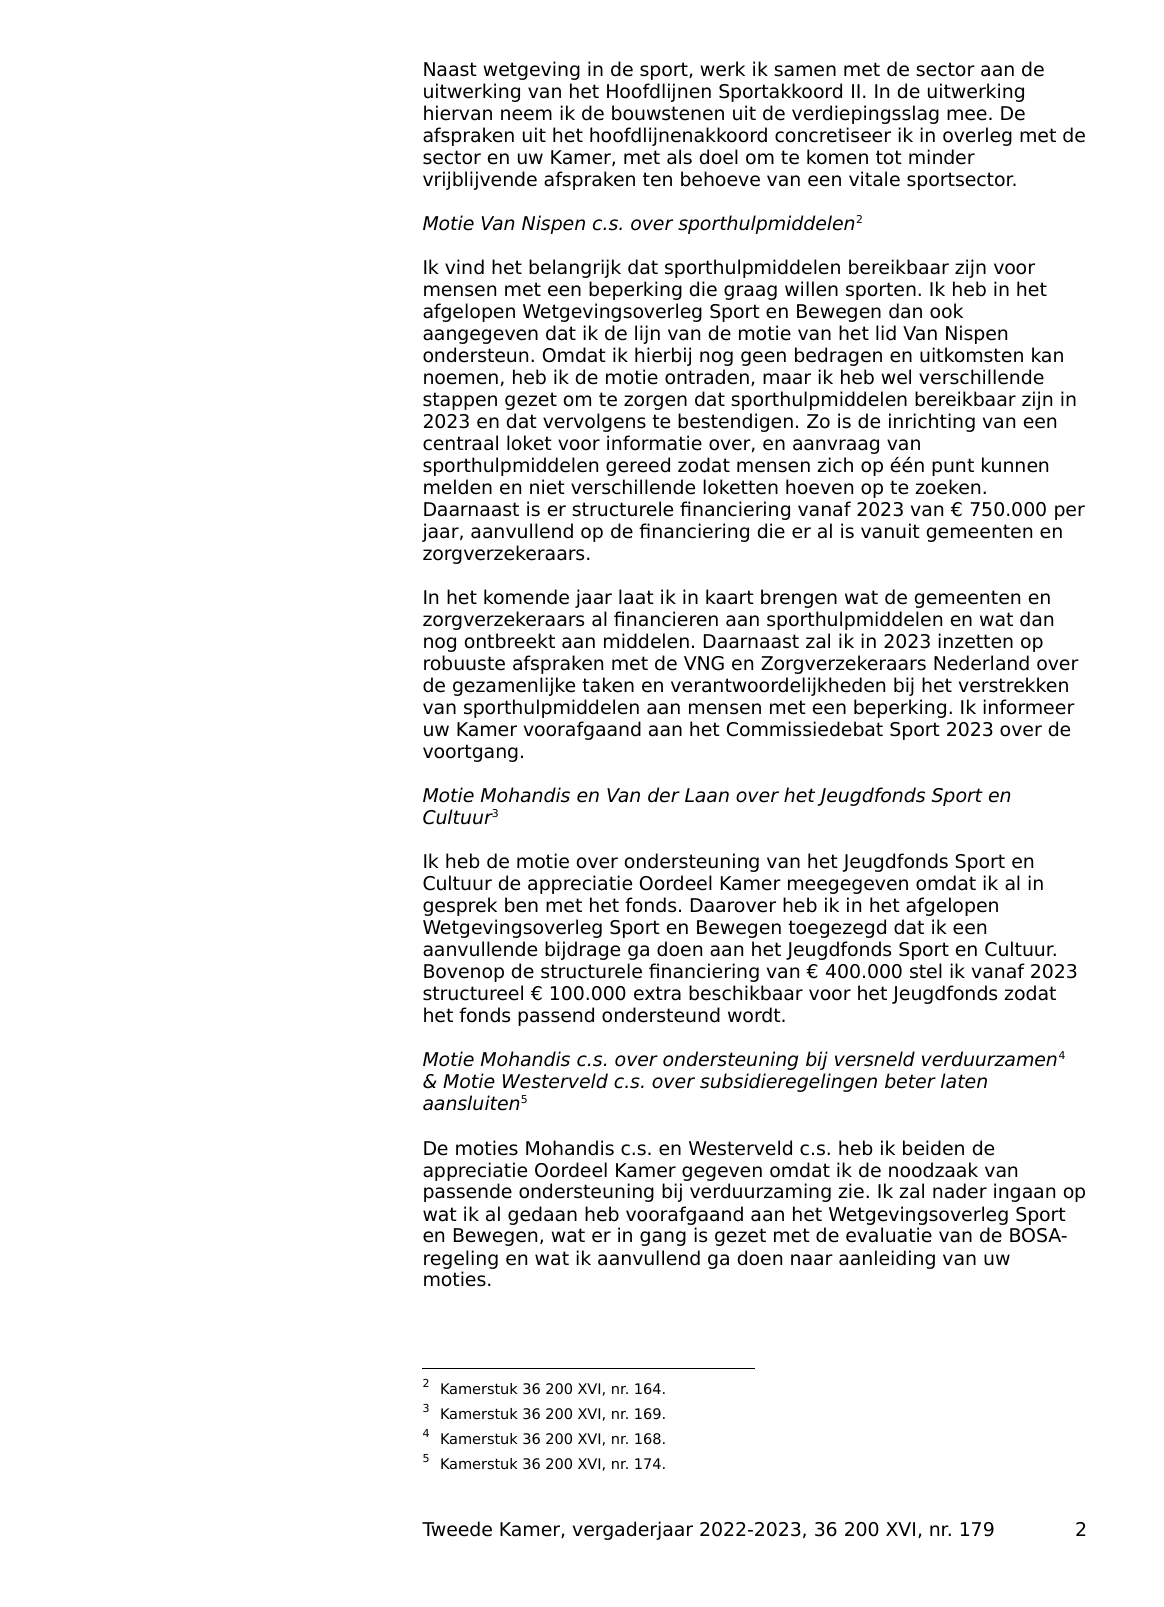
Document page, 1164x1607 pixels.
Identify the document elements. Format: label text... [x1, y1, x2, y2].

text Kamerstuk 36 200 XVI, nr. 169. [422, 1402, 1087, 1424]
subtitle Motie Mohandis c.s. over ondersteuning bij versneld verduurzamen & Motie Westerveld c.s. over subsidieregelingen beter laten aansluiten [422, 1049, 1087, 1115]
text Kamerstuk 36 200 XVI, nr. 168. [422, 1427, 1087, 1449]
text De moties Mohandis c.s. en Westerveld c.s. heb ik beiden de appreciatie Oordeel Kamer gegeven omdat ik de noodzaak van passende ondersteuning bij verduurzaming zie. Ik zal nader ingaan op wat ik al gedaan heb voorafgaand aan het Wetgevingsoverleg Sport en Bewegen, wat er in gang is gezet met de evaluatie van de BOSA-regeling en wat ik aanvullend ga doen naar aanleiding van uw moties. [422, 1137, 1087, 1291]
text Naast wetgeving in de sport, werk ik samen met de sector aan de uitwerking van het Hoofdlijnen Sportakkoord II. In de uitwerking hiervan neem ik de bouwstenen uit de verdiepingsslag mee. De afspraken uit het hoofdlijnenakkoord concretiseer ik in overleg met de sector en uw Kamer, met als doel om te komen tot minder vrijblijvende afspraken ten behoeve van een vitale sportsector. [422, 59, 1087, 191]
text In het komende jaar laat ik in kaart brengen wat de gemeenten en zorgverzekeraars al financieren aan sporthulpmiddelen en wat dan nog ontbreekt aan middelen. Daarnaast zal ik in 2023 inzetten op robuuste afspraken met de VNG en Zorgverzekeraars Nederland over de gezamenlijke taken en verantwoordelijkheden bij het verstrekken van sporthulpmiddelen aan mensen met een beperking. Ik informeer uw Kamer voorafgaand aan het Commissiedebat Sport 2023 over de voortgang. [422, 587, 1087, 763]
subtitle Motie Mohandis en Van der Laan over het Jeugdfonds Sport en Cultuur [422, 785, 1087, 829]
text Kamerstuk 36 200 XVI, nr. 164. [422, 1377, 1087, 1399]
subtitle Motie Van Nispen c.s. over sporthulpmiddelen [422, 213, 1087, 235]
text Kamerstuk 36 200 XVI, nr. 174. [422, 1452, 1087, 1474]
text Ik heb de motie over ondersteuning van het Jeugdfonds Sport en Cultuur de appreciatie Oordeel Kamer meegegeven omdat ik al in gesprek ben met het fonds. Daarover heb ik in het afgelopen Wetgevingsoverleg Sport en Bewegen toegezegd dat ik een aanvullende bijdrage ga doen aan het Jeugdfonds Sport en Cultuur. Bovenop de structurele financiering van € 400.000 stel ik vanaf 2023 structureel € 100.000 extra beschikbaar voor het Jeugdfonds zodat het fonds passend ondersteund wordt. [422, 851, 1087, 1027]
text Ik vind het belangrijk dat sporthulpmiddelen bereikbaar zijn voor mensen met een beperking die graag willen sporten. Ik heb in het afgelopen Wetgevingsoverleg Sport en Bewegen dan ook aangegeven dat ik de lijn van de motie van het lid Van Nispen ondersteun. Omdat ik hierbij nog geen bedragen en uitkomsten kan noemen, heb ik de motie ontraden, maar ik heb wel verschillende stappen gezet om te zorgen dat sporthulpmiddelen bereikbaar zijn in 2023 en dat vervolgens te bestendigen. Zo is de inrichting van een centraal loket voor informatie over, en aanvraag van sporthulpmiddelen gereed zodat mensen zich op één punt kunnen melden en niet verschillende loketten hoeven op te zoeken. Daarnaast is er structurele financiering vanaf 2023 van € 750.000 per jaar, aanvullend op de financiering die er al is vanuit gemeenten en zorgverzekeraars. [422, 257, 1087, 565]
